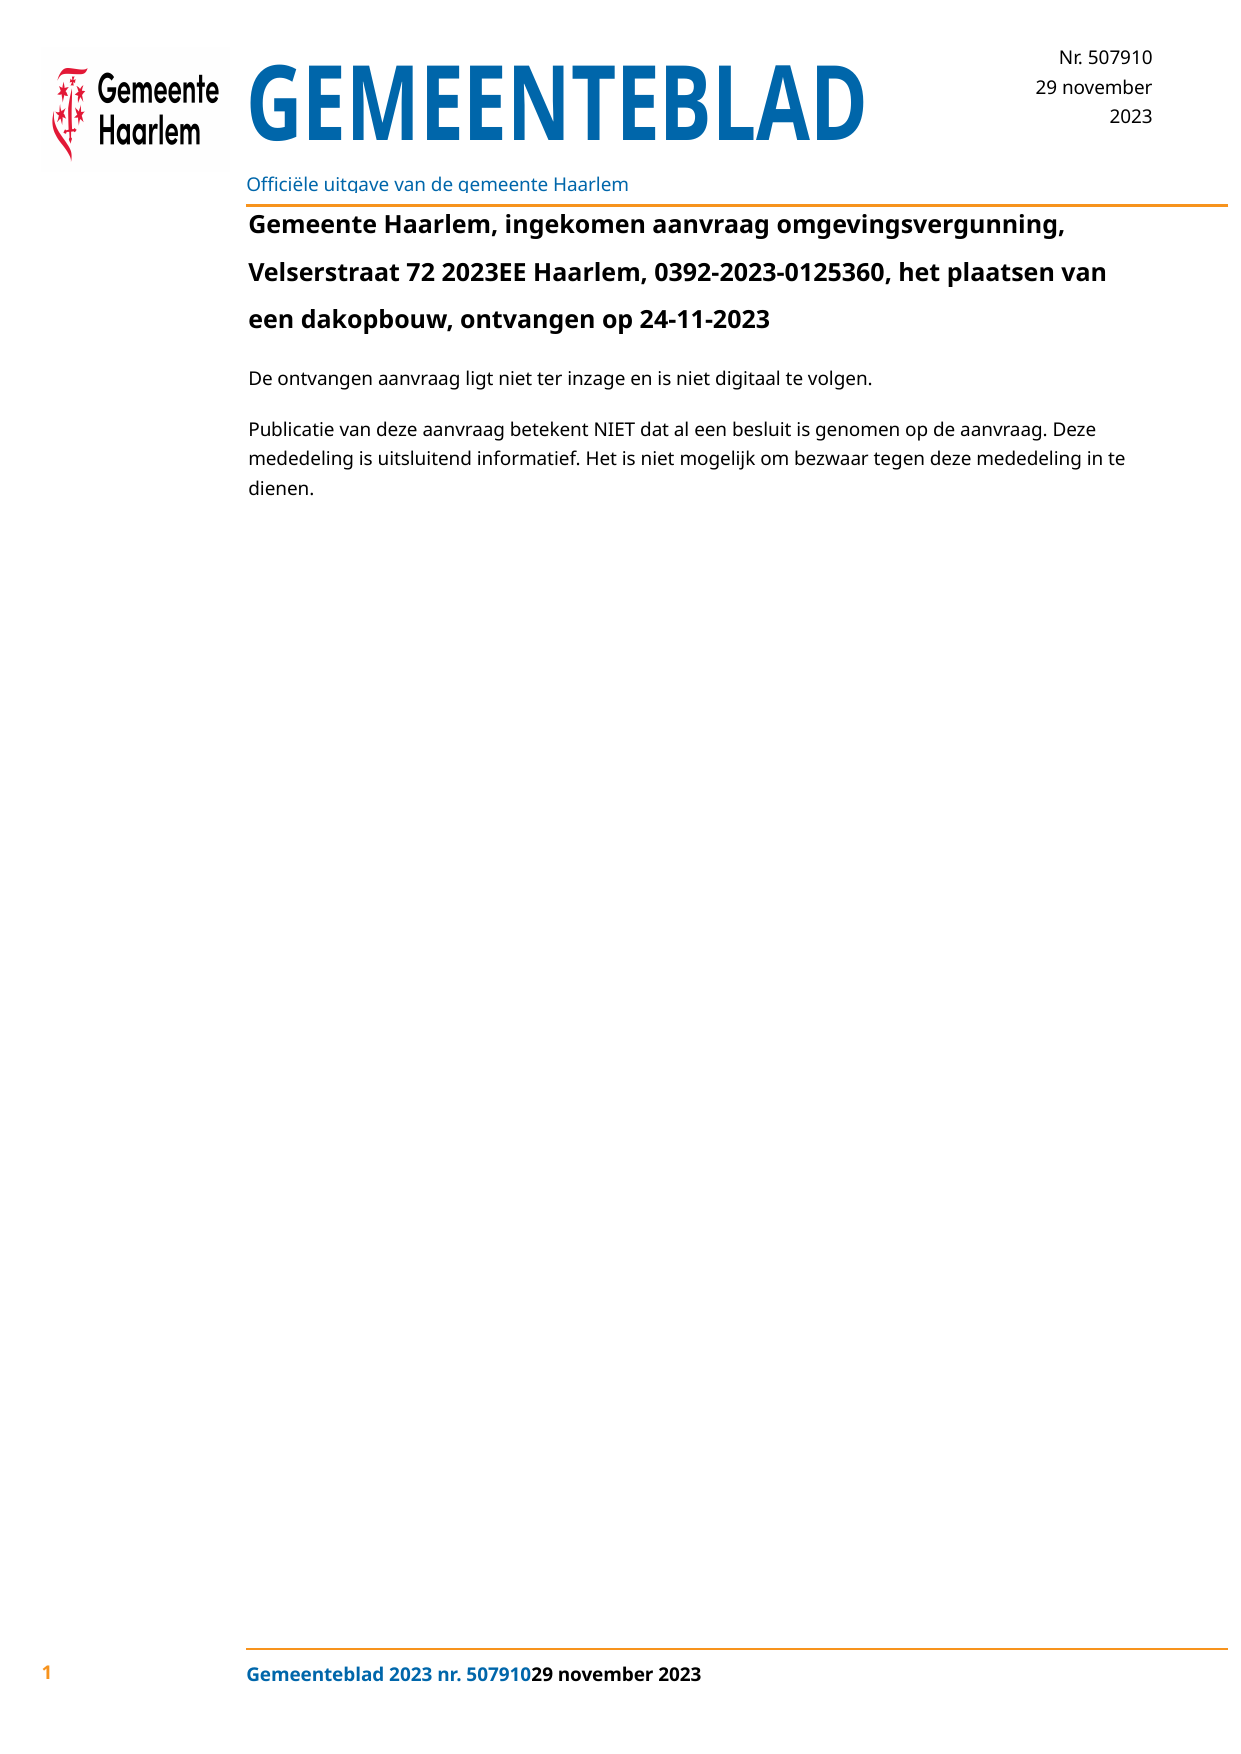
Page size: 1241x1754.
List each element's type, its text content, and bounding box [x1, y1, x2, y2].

picture [41, 47, 231, 172]
text De ontvangen aanvraag ligt niet ter inzage en is niet digitaal te volgen. [248, 366, 1152, 391]
text Gemeente Haarlem, ingekomen aanvraag omgevingsvergunning, Velserstraat 72 2023EE Haarlem, 0392-2023-0125360, het plaatsen van een dakopbouw, ontvangen op 24-11-2023 [248, 207, 1152, 336]
text Publicatie van deze aanvraag betekent NIET dat al een besluit is genomen op de aanvraag. Deze mededeling is uitsluitend informatief. Het is niet mogelijk om bezwaar tegen deze mededeling in te dienen. [248, 416, 1152, 501]
